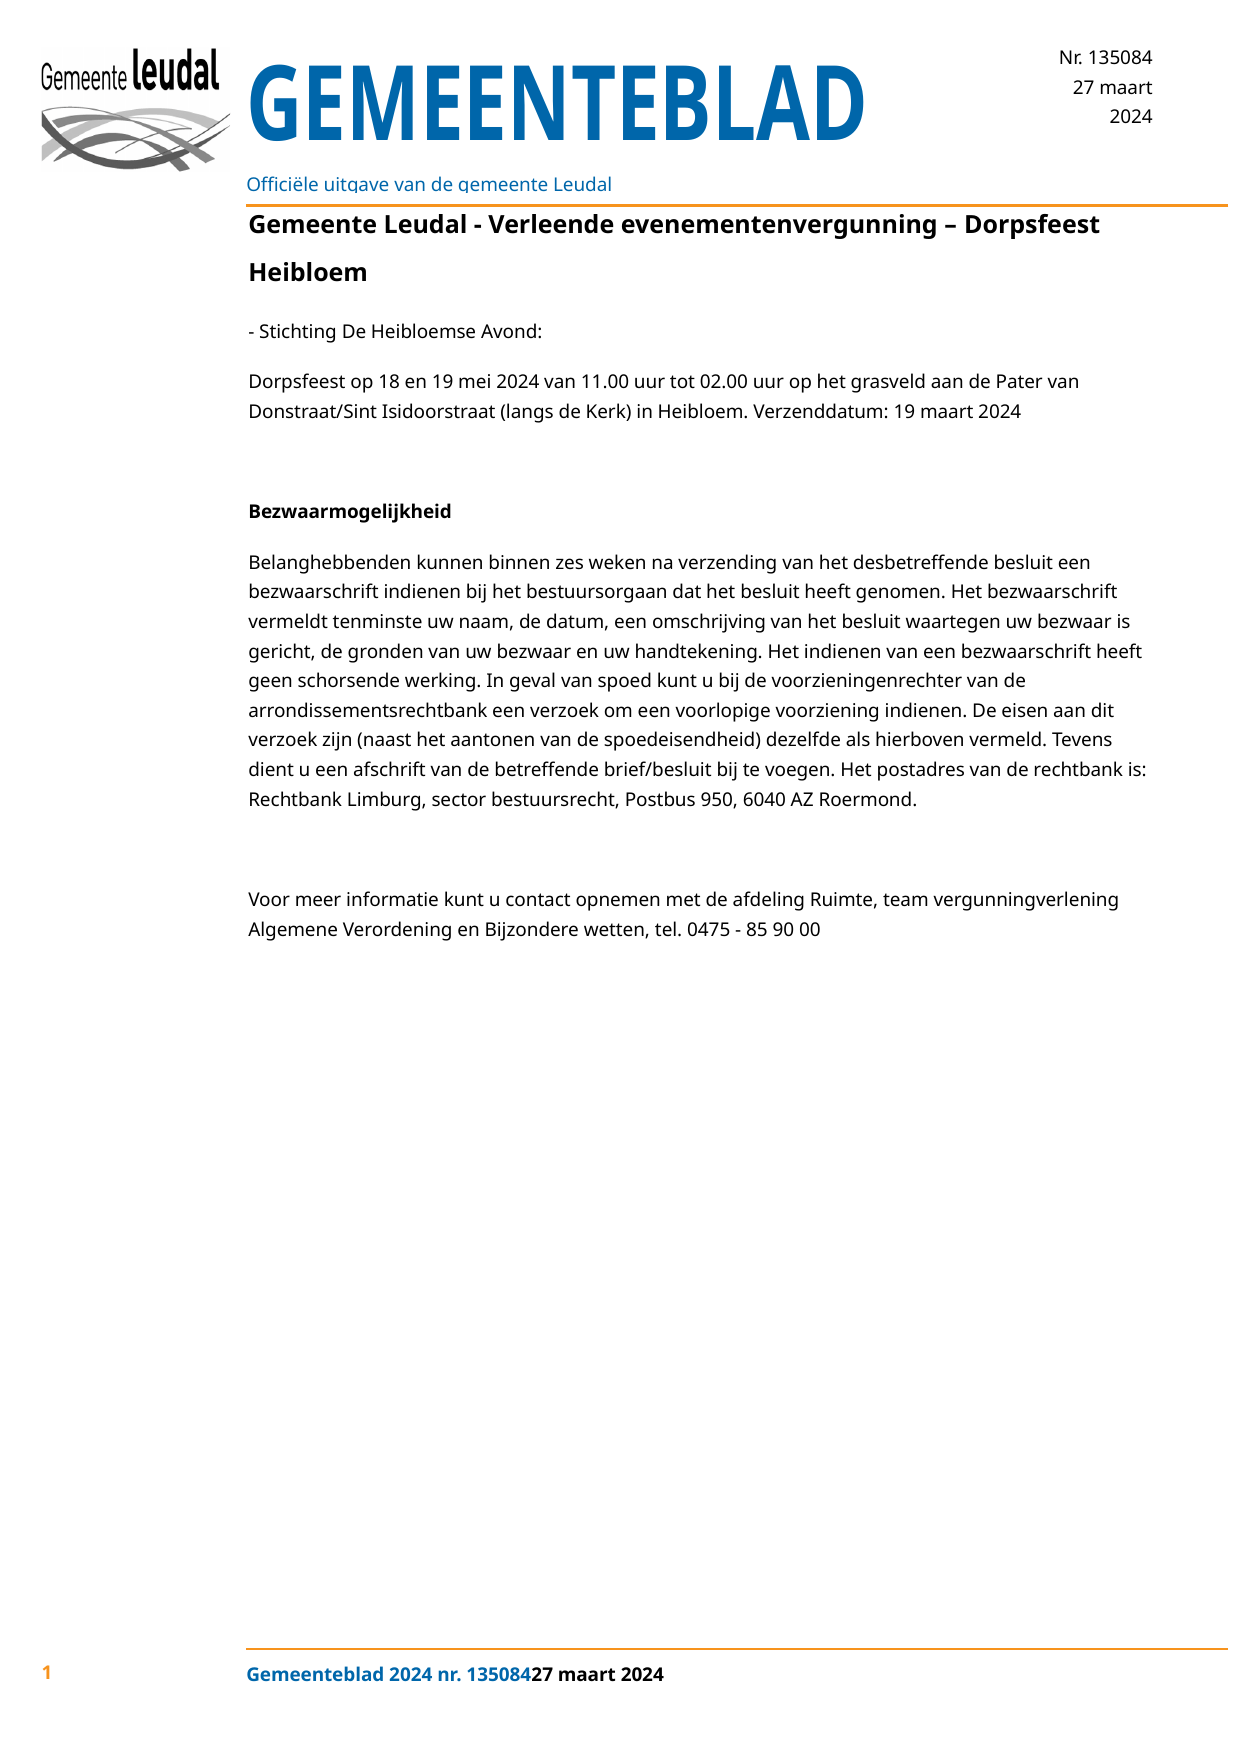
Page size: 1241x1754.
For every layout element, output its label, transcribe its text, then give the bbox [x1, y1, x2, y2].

text Dorpsfeest op 18 en 19 mei 2024 van 11.00 uur tot 02.00 uur op het grasveld aan de Pater van Donstraat/Sint Isidoorstraat (langs de Kerk) in Heibloem. Verzenddatum: 19 maart 2024 [248, 368, 1152, 424]
text Bezwaarmogelijkheid [248, 499, 1152, 524]
text Gemeente Leudal - Verleende evenementenvergunning – Dorpsfeest Heibloem [248, 207, 1152, 288]
text Belanghebbenden kunnen binnen zes weken na verzending van het desbetreffende besluit een bezwaarschrift indienen bij het bestuursorgaan dat het besluit heeft genomen. Het bezwaarschrift vermeldt tenminste uw naam, de datum, een omschrijving van het besluit waartegen uw bezwaar is gericht, de gronden van uw bezwaar en uw handtekening. Het indienen van een bezwaarschrift heeft geen schorsende werking. In geval van spoed kunt u bij de voorzieningenrechter van de arrondissementsrechtbank een verzoek om een voorlopige voorziening indienen. De eisen aan dit verzoek zijn (naast het aantonen van de spoedeisendheid) dezelfde als hierboven vermeld. Tevens dient u een afschrift van de betreffende brief/besluit bij te voegen. Het postadres van de rechtbank is: Rechtbank Limburg, sector bestuursrecht, Postbus 950, 6040 AZ Roermond. [248, 549, 1152, 812]
text - Stichting De Heibloemse Avond: [248, 318, 1152, 344]
text Voor meer informatie kunt u contact opnemen met de afdeling Ruimte, team vergunningverlening Algemene Verordening en Bijzondere wetten, tel. 0475 - 85 90 00 [248, 887, 1152, 942]
picture [41, 47, 231, 172]
